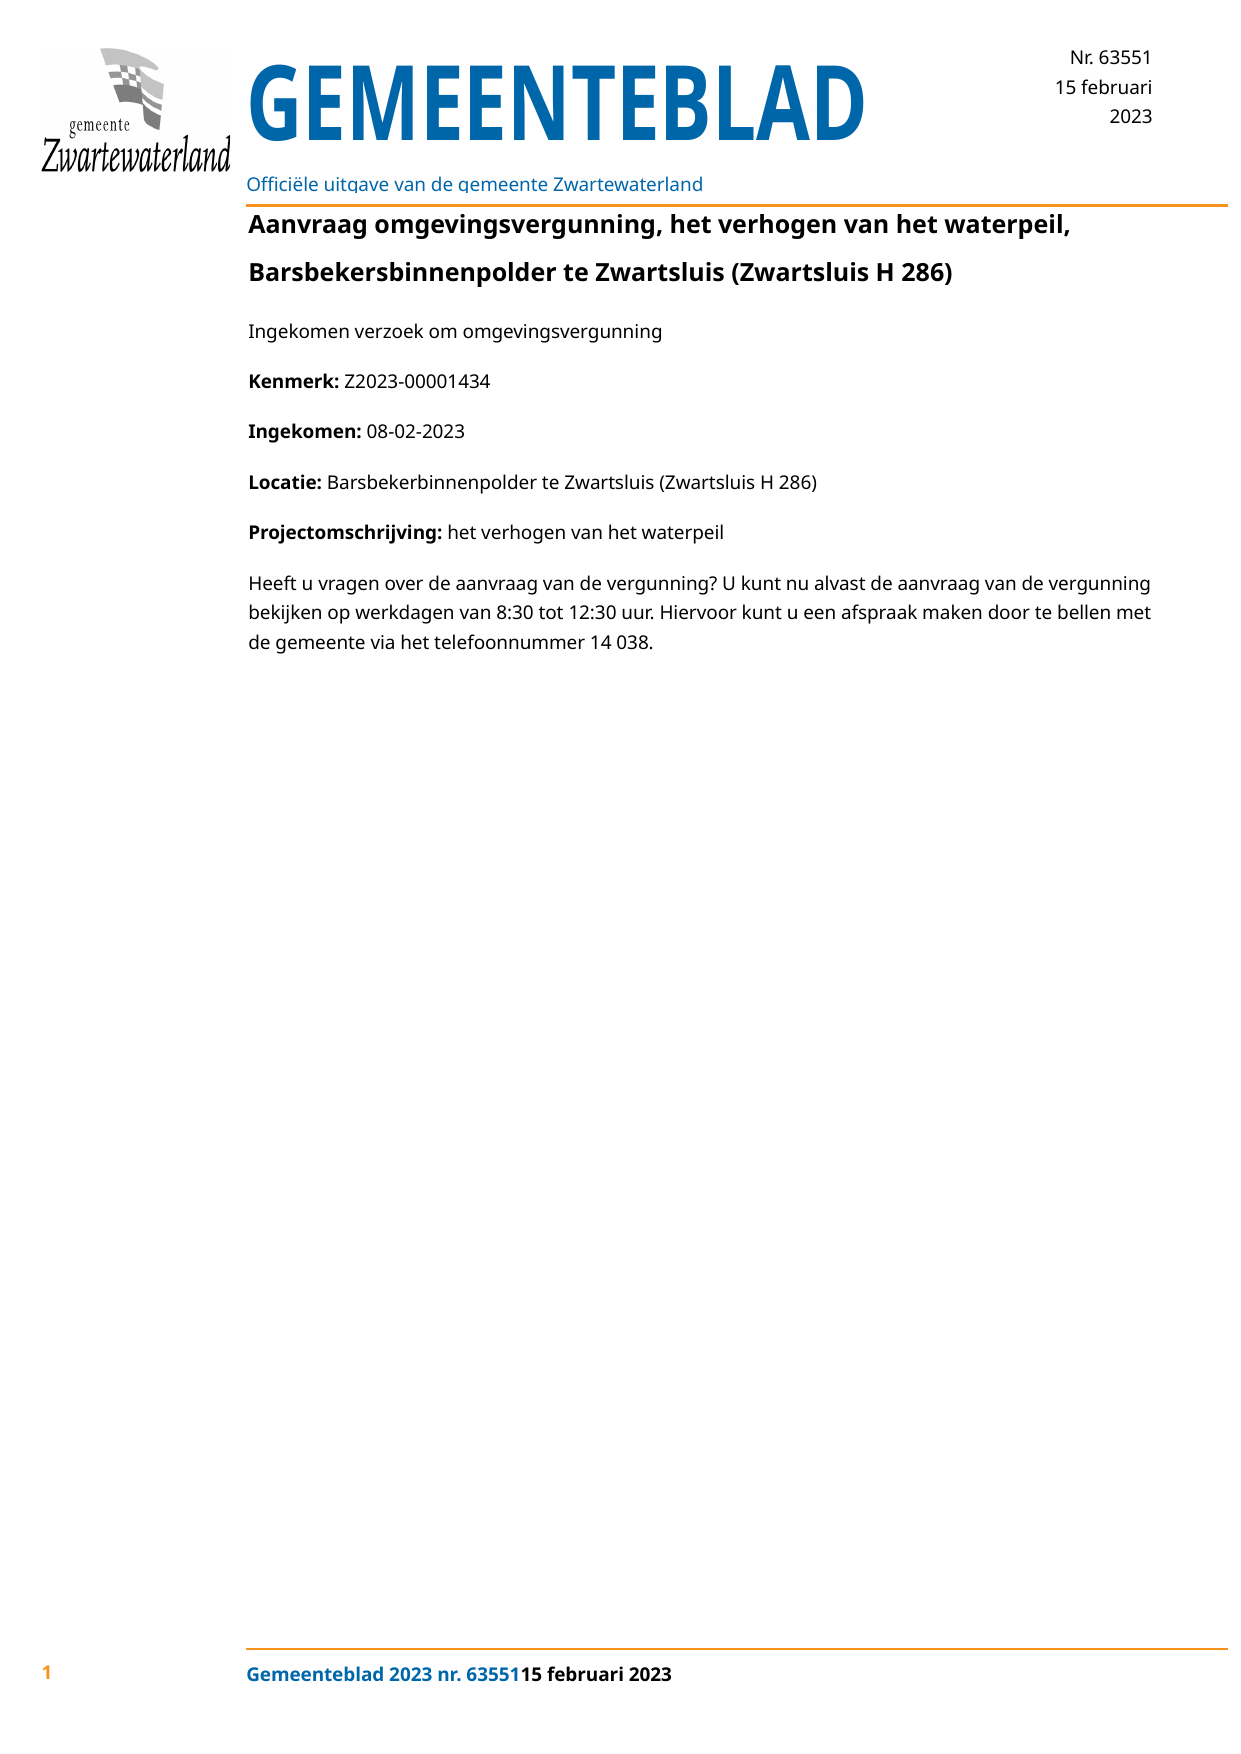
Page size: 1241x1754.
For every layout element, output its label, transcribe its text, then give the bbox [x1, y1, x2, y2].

text Projectomschrijving: het verhogen van het waterpeil [248, 519, 1152, 545]
text Locatie: Barsbekerbinnenpolder te Zwartsluis (Zwartsluis H 286) [248, 469, 1152, 495]
text Ingekomen: 08-02-2023 [248, 419, 1152, 444]
text Ingekomen verzoek om omgevingsvergunning [248, 318, 1152, 344]
text Kenmerk: Z2023-00001434 [248, 368, 1152, 394]
text Aanvraag omgevingsvergunning, het verhogen van het waterpeil, Barsbekersbinnenpolder te Zwartsluis (Zwartsluis H 286) [248, 207, 1152, 288]
picture [41, 47, 231, 172]
text Heeft u vragen over de aanvraag van de vergunning? U kunt nu alvast de aanvraag van de vergunning bekijken op werkdagen van 8:30 tot 12:30 uur. Hiervoor kunt u een afspraak maken door te bellen met de gemeente via het telefoonnummer 14 038. [248, 570, 1152, 655]
